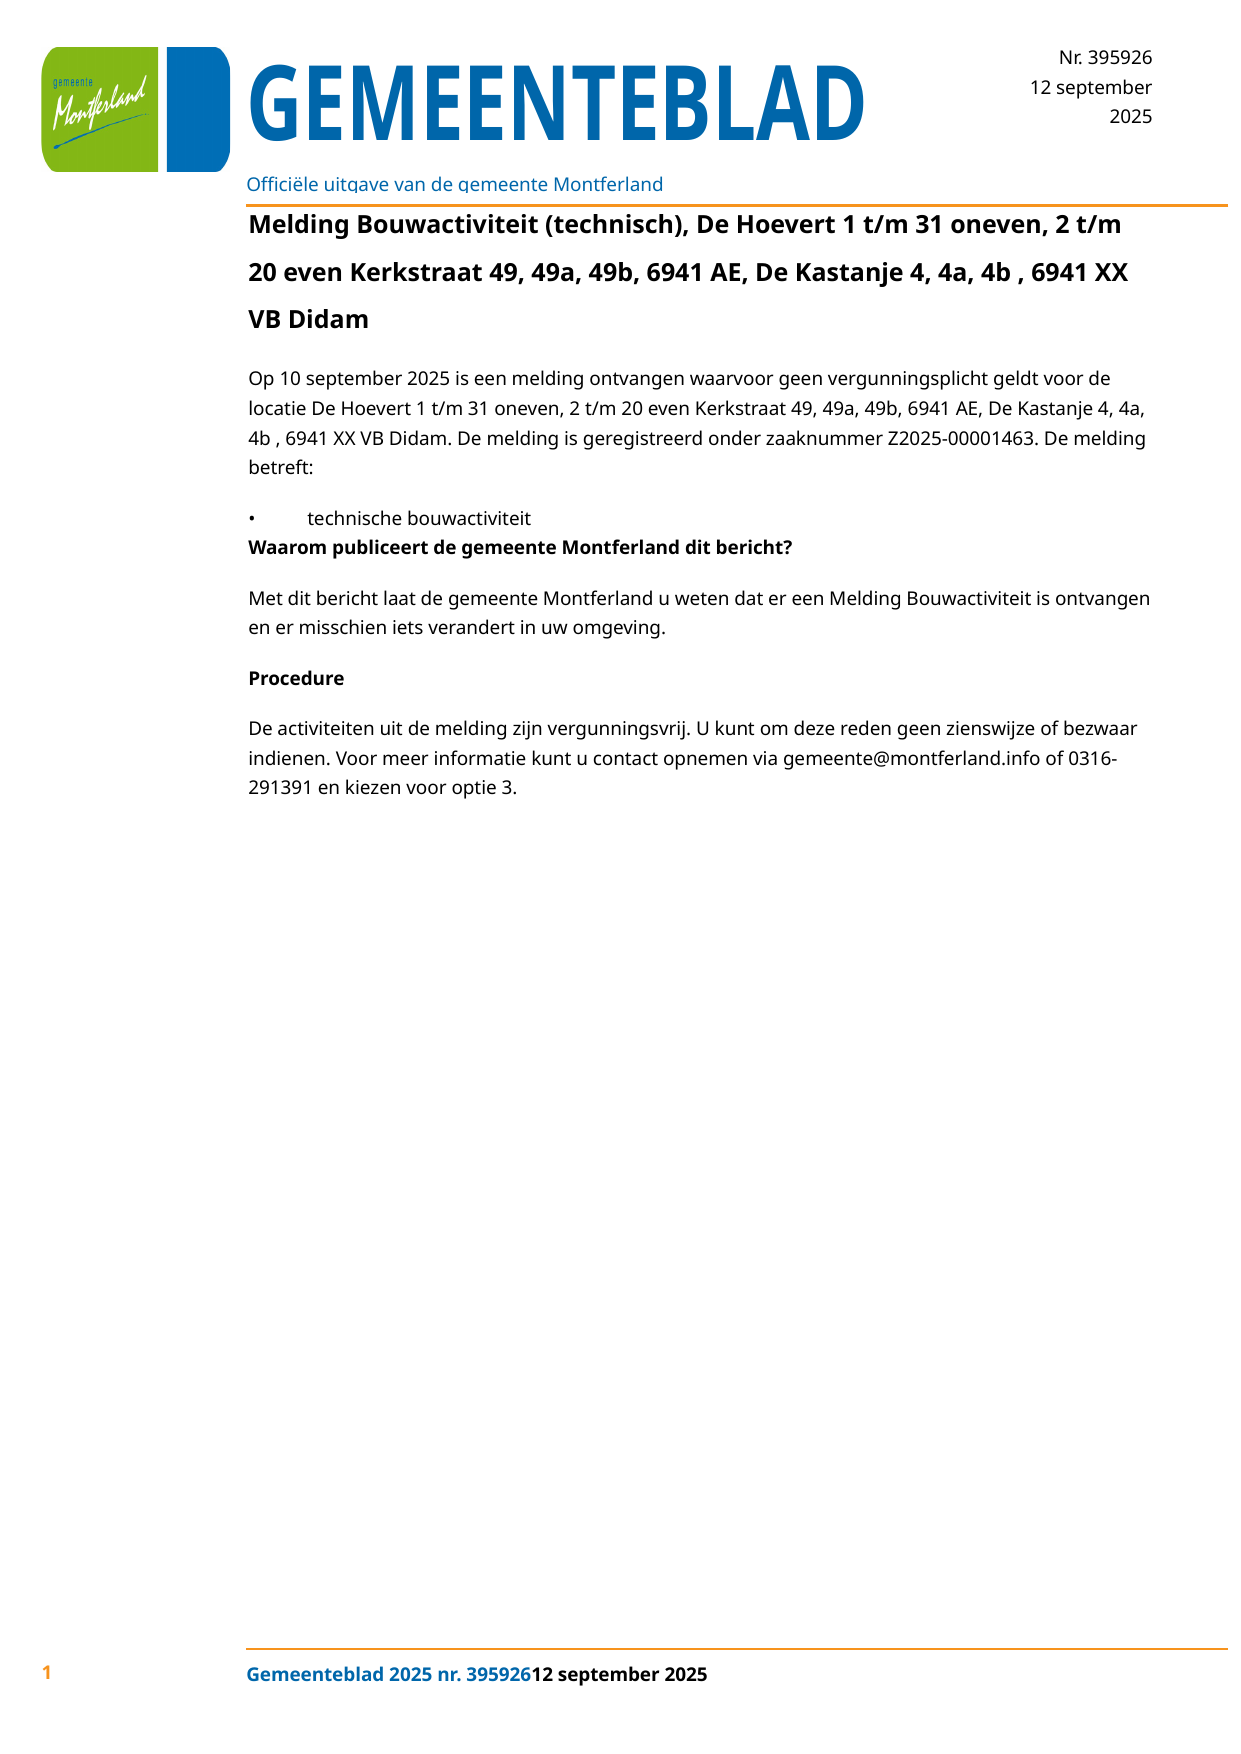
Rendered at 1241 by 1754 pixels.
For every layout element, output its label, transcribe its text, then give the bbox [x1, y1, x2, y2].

list technische bouwactiviteit [248, 505, 1152, 530]
text Melding Bouwactiviteit (technisch), De Hoevert 1 t/m 31 oneven, 2 t/m 20 even Kerkstraat 49, 49a, 49b, 6941 AE, De Kastanje 4, 4a, 4b , 6941 XX VB Didam [248, 207, 1152, 336]
picture [41, 47, 231, 172]
text Procedure [248, 665, 1152, 690]
text De activiteiten uit de melding zijn vergunningsvrij. U kunt om deze reden geen zienswijze of bezwaar indienen. Voor meer informatie kunt u contact opnemen via gemeente@montferland.info of 0316-291391 en kiezen voor optie 3. [248, 715, 1152, 800]
text Met dit bericht laat de gemeente Montferland u weten dat er een Melding Bouwactiviteit is ontvangen en er misschien iets verandert in uw omgeving. [248, 585, 1152, 640]
text Waarom publiceert de gemeente Montferland dit bericht? [248, 534, 1152, 560]
text Op 10 september 2025 is een melding ontvangen waarvoor geen vergunningsplicht geldt voor de locatie De Hoevert 1 t/m 31 oneven, 2 t/m 20 even Kerkstraat 49, 49a, 49b, 6941 AE, De Kastanje 4, 4a, 4b , 6941 XX VB Didam. De melding is geregistreerd onder zaaknummer Z2025-00001463. De melding betreft: [248, 366, 1152, 480]
